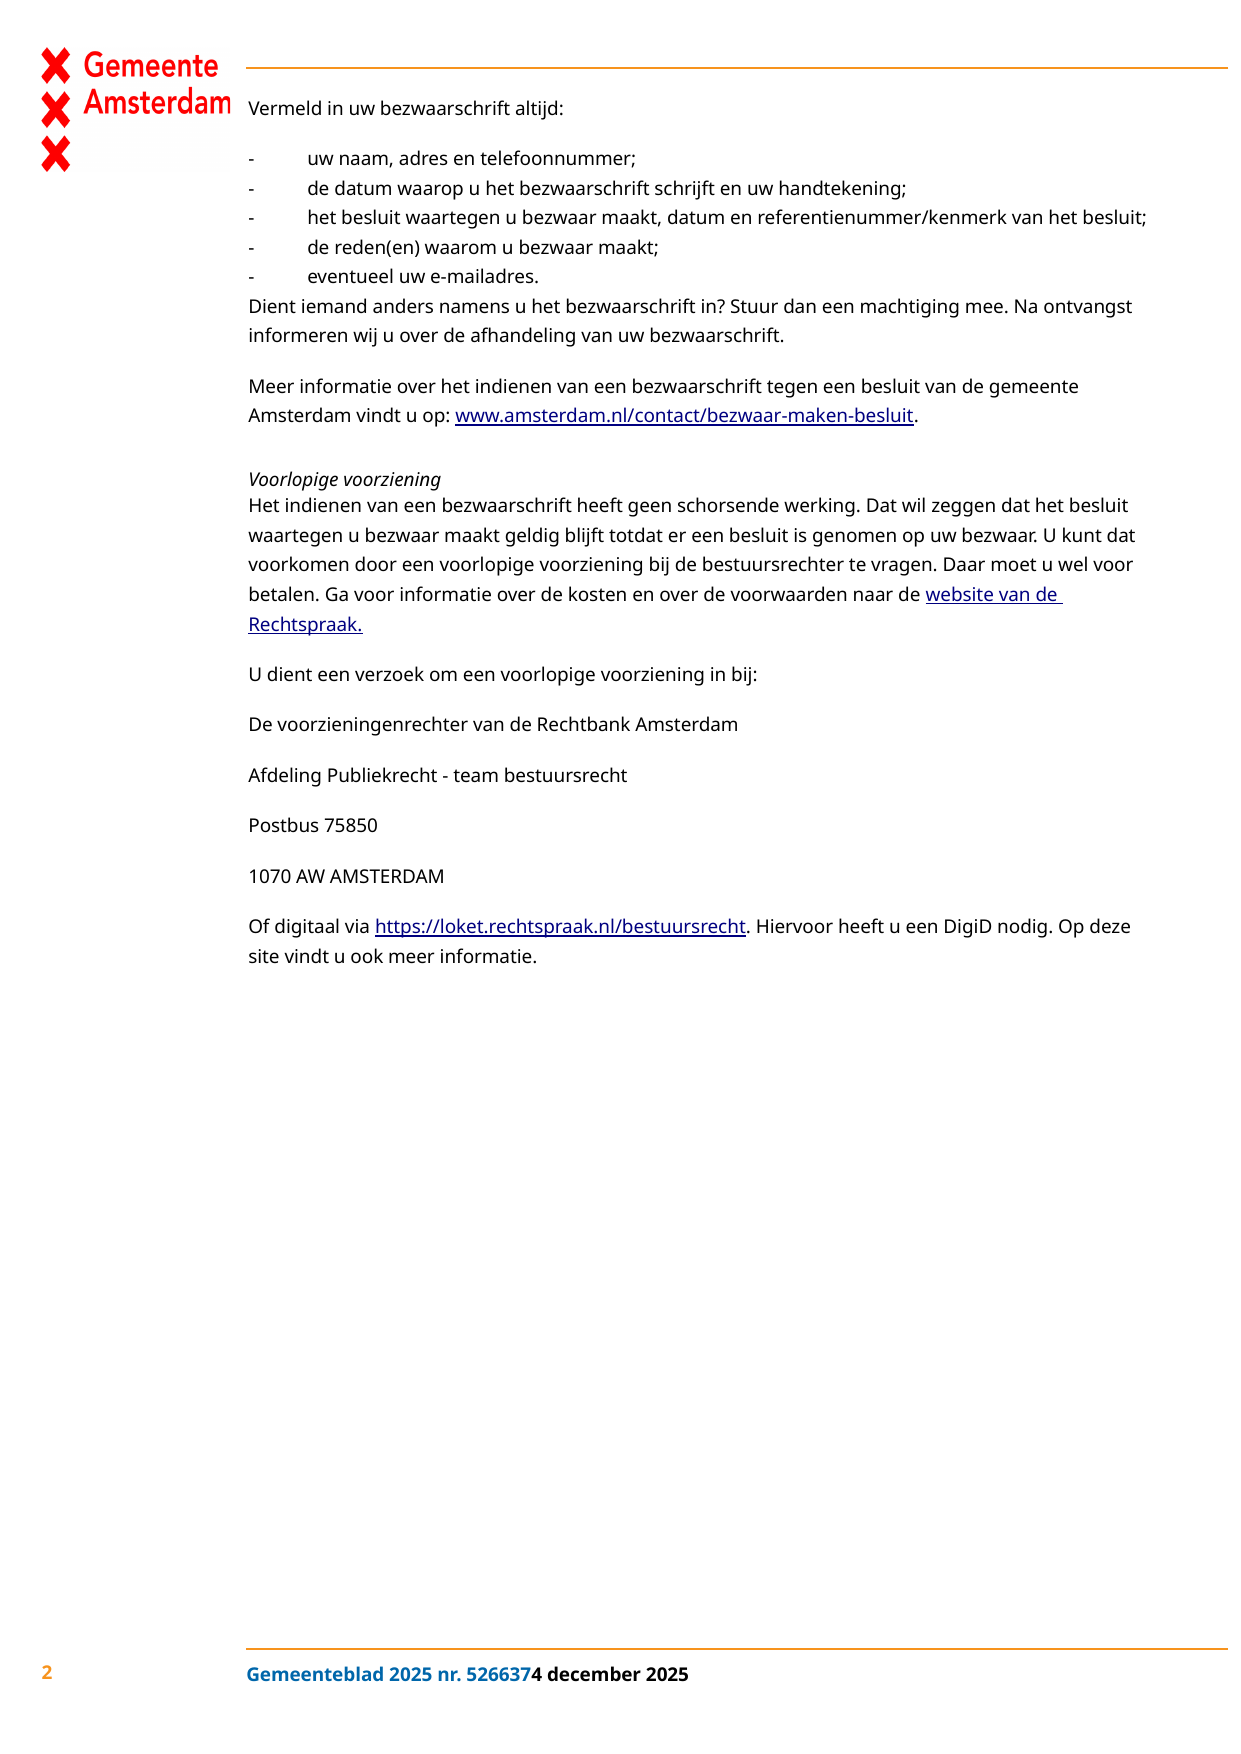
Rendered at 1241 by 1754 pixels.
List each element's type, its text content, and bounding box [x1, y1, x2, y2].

text Of digitaal via https://loket.rechtspraak.nl/bestuursrecht. Hiervoor heeft u een DigiD nodig. Op deze site vindt u ook meer informatie. [248, 913, 1152, 968]
text Vermeld in uw bezwaarschrift altijd: [248, 95, 1152, 121]
list eventueel uw e-mailadres. [248, 263, 1152, 289]
text De voorzieningenrechter van de Rechtbank Amsterdam [248, 712, 1152, 737]
text U dient een verzoek om een voorlopige voorziening in bij: [248, 661, 1152, 687]
text Het indienen van een bezwaarschrift heeft geen schorsende werking. Dat wil zeggen dat het besluit waartegen u bezwaar maakt geldig blijft totdat er een besluit is genomen op uw bezwaar. U kunt dat voorkomen door een voorlopige voorziening bij de bestuursrechter te vragen. Daar moet u wel voor betalen. Ga voor informatie over de kosten en over de voorwaarden naar de website van de Rechtspraak. [248, 492, 1152, 636]
text Postbus 75850 [248, 812, 1152, 838]
list de reden(en) waarom u bezwaar maakt; [248, 234, 1152, 260]
text 1070 AW AMSTERDAM [248, 863, 1152, 888]
list uw naam, adres en telefoonnummer; [248, 145, 1152, 171]
picture [41, 47, 231, 172]
text Meer informatie over het indienen van een bezwaarschrift tegen een besluit van de gemeente Amsterdam vindt u op: www.amsterdam.nl/contact/bezwaar-maken-besluit. [248, 373, 1152, 428]
list het besluit waartegen u bezwaar maakt, datum en referentienummer/kenmerk van het besluit; [248, 204, 1152, 230]
text Dient iemand anders namens u het bezwaarschrift in? Stuur dan een machtiging mee. Na ontvangst informeren wij u over de afhandeling van uw bezwaarschrift. [248, 293, 1152, 348]
list de datum waarop u het bezwaarschrift schrijft en uw handtekening; [248, 175, 1152, 201]
text Voorlopige voorziening [248, 467, 1152, 492]
text Afdeling Publiekrecht - team bestuursrecht [248, 762, 1152, 788]
